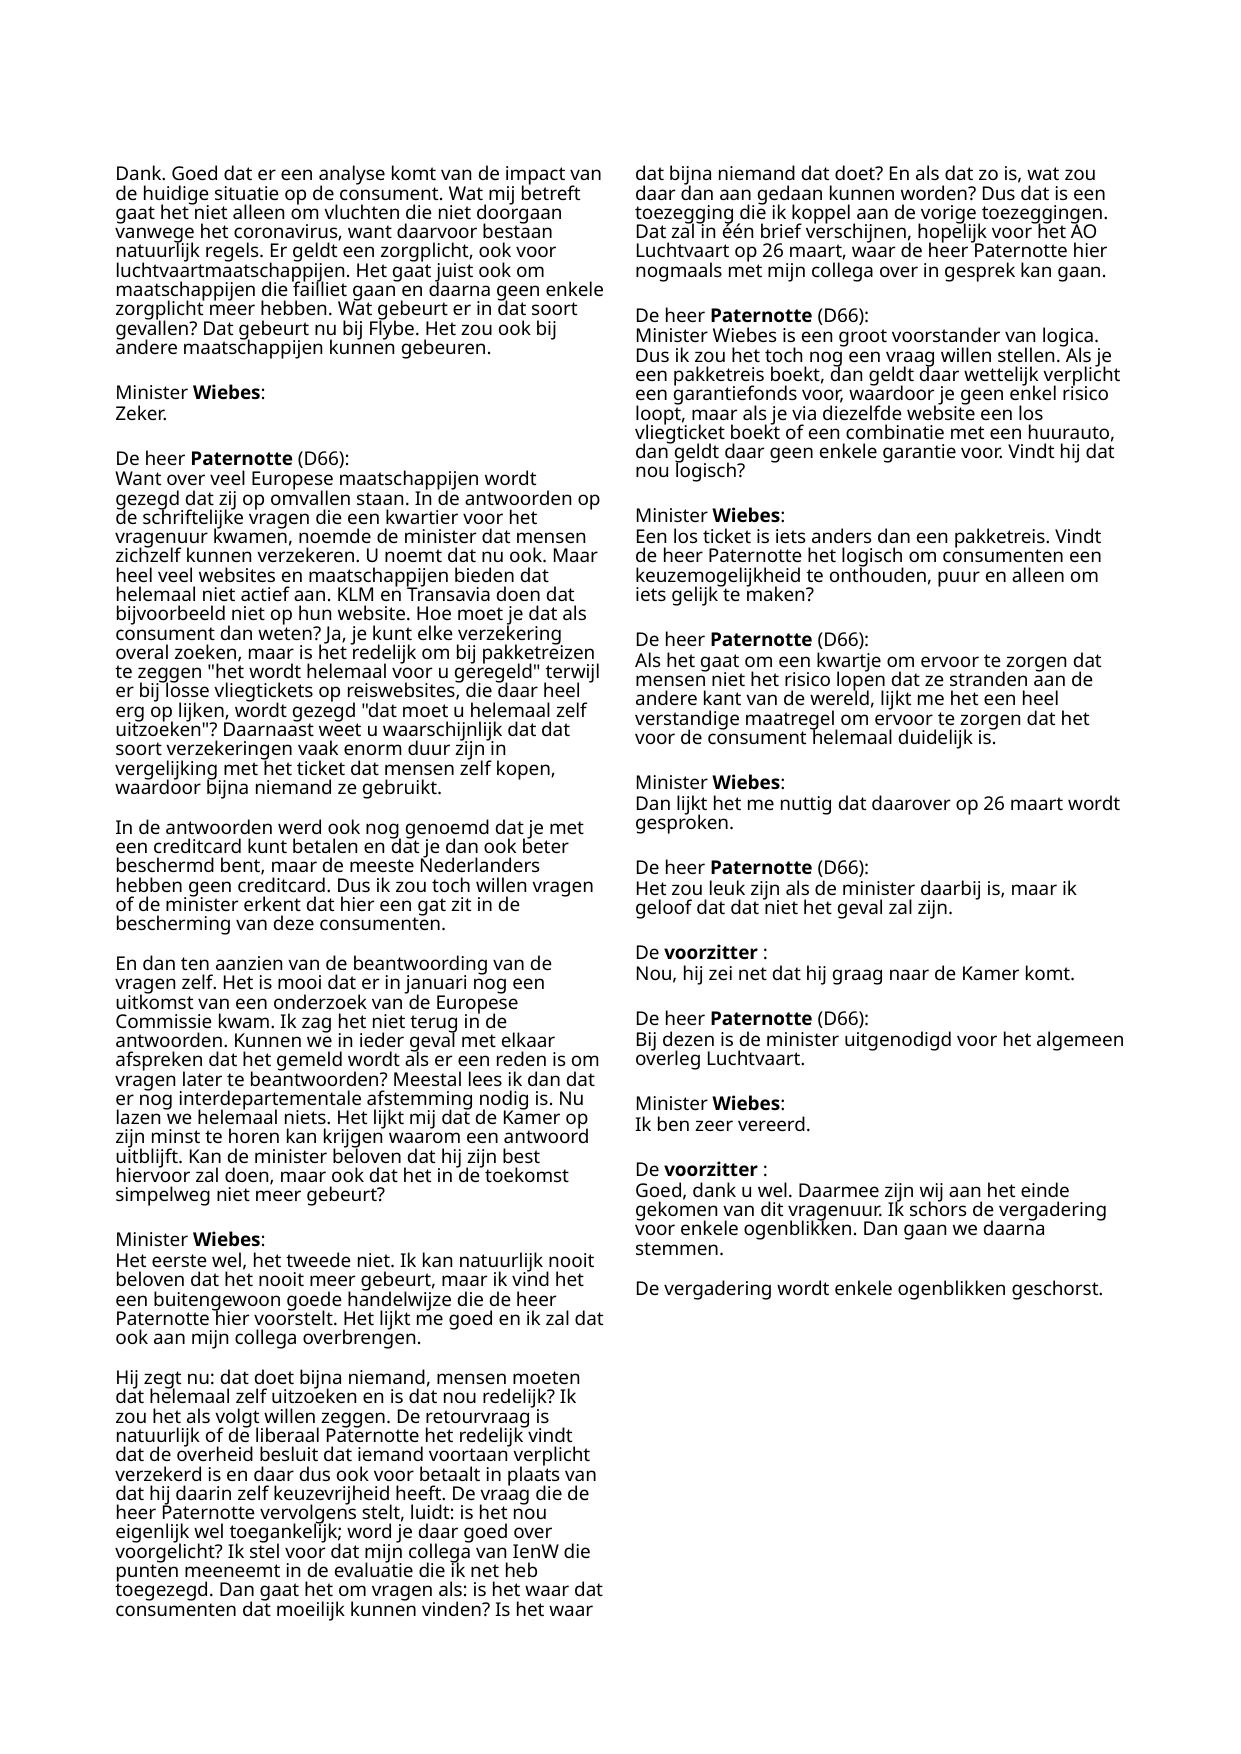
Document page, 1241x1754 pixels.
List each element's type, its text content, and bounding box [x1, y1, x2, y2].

text Zeker. [115, 404, 605, 424]
text De heer Paternotte (D66): [635, 302, 1125, 327]
text Het zou leuk zijn als de minister daarbij is, maar ik geloof dat dat niet het geval zal zijn. [635, 880, 1125, 918]
text Minister Wiebes is een groot voorstander van logica. Dus ik zou het toch nog een vraag willen stellen. Als je een pakketreis boekt, dan geldt daar wettelijk verplicht een garantiefonds voor, waardoor je geen enkel risico loopt, maar als je via diezelfde website een los vliegticket boekt of een combinatie met een huurauto, dan geldt daar geen enkele garantie voor. Vindt hij dat nou logisch? [635, 327, 1125, 482]
text Hij zegt nu: dat doet bijna niemand, mensen moeten dat helemaal zelf uitzoeken en is dat nou redelijk? Ik zou het als volgt willen zeggen. De retourvraag is natuurlijk of de liberaal Paternotte het redelijk vindt dat de overheid besluit dat iemand voortaan verplicht verzekerd is en daar dus ook voor betaalt in plaats van dat hij daarin zelf keuzevrijheid heeft. De vraag die de heer Paternotte vervolgens stelt, luidt: is het nou eigenlijk wel toegankelijk; word je daar goed over voorgelicht? Ik stel voor dat mijn collega van IenW die punten meeneemt in de evaluatie die ik net heb toegezegd. Dan gaat het om vragen als: is het waar dat consumenten dat moeilijk kunnen vinden? Is het waar [115, 1369, 605, 1620]
text In de antwoorden werd ook nog genoemd dat je met een creditcard kunt betalen en dat je dan ook beter beschermd bent, maar de meeste Nederlanders hebben geen creditcard. Dus ik zou toch willen vragen of de minister erkent dat hier een gat zit in de bescherming van deze consumenten. [115, 819, 605, 934]
text Minister Wiebes: [115, 379, 605, 404]
text Als het gaat om een kwartje om ervoor te zorgen dat mensen niet het risico lopen dat ze stranden aan de andere kant van de wereld, lijkt me het een heel verstandige maatregel om ervoor te zorgen dat het voor de consument helemaal duidelijk is. [635, 652, 1125, 748]
text dat bijna niemand dat doet? En als dat zo is, wat zou daar dan aan gedaan kunnen worden? Dus dat is een toezegging die ik koppel aan de vorige toezeggingen. Dat zal in één brief verschijnen, hopelijk voor het AO Luchtvaart op 26 maart, waar de heer Paternotte hier nogmaals met mijn collega over in gesprek kan gaan. [635, 165, 1125, 281]
text Bij dezen is de minister uitgenodigd voor het algemeen overleg Luchtvaart. [635, 1031, 1125, 1069]
text De voorzitter : [635, 939, 1125, 965]
text Nou, hij zei net dat hij graag naar de Kamer komt. [635, 965, 1125, 984]
text Dan lijkt het me nuttig dat daarover op 26 maart wordt gesproken. [635, 795, 1125, 833]
text Want over veel Europese maatschappijen wordt gezegd dat zij op omvallen staan. In de antwoorden op de schriftelijke vragen die een kwartier voor het vragenuur kwamen, noemde de minister dat mensen zichzelf kunnen verzekeren. U noemt dat nu ook. Maar heel veel websites en maatschappijen bieden dat helemaal niet actief aan. KLM en Transavia doen dat bijvoorbeeld niet op hun website. Hoe moet je dat als consument dan weten? Ja, je kunt elke verzekering overal zoeken, maar is het redelijk om bij pakketreizen te zeggen "het wordt helemaal voor u geregeld" terwijl er bij losse vliegtickets op reiswebsites, die daar heel erg op lijken, wordt gezegd "dat moet u helemaal zelf uitzoeken"? Daarnaast weet u waarschijnlijk dat dat soort verzekeringen vaak enorm duur zijn in vergelijking met het ticket dat mensen zelf kopen, waardoor bijna niemand ze gebruikt. [115, 470, 605, 798]
text De vergadering wordt enkele ogenblikken geschorst. [635, 1280, 1125, 1299]
text En dan ten aanzien van de beantwoording van de vragen zelf. Het is mooi dat er in januari nog een uitkomst van een onderzoek van de Europese Commissie kwam. Ik zag het niet terug in de antwoorden. Kunnen we in ieder geval met elkaar afspreken dat het gemeld wordt als er een reden is om vragen later te beantwoorden? Meestal lees ik dan dat er nog interdepartementale afstemming nodig is. Nu lazen we helemaal niets. Het lijkt mij dat de Kamer op zijn minst te horen kan krijgen waarom een antwoord uitblijft. Kan de minister beloven dat hij zijn best hiervoor zal doen, maar ook dat het in de toekomst simpelweg niet meer gebeurt? [115, 955, 605, 1206]
text De voorzitter : [635, 1156, 1125, 1182]
text Minister Wiebes: [635, 1090, 1125, 1116]
text Minister Wiebes: [115, 1226, 605, 1252]
text De heer Paternotte (D66): [635, 854, 1125, 880]
text Minister Wiebes: [635, 769, 1125, 795]
text Het eerste wel, het tweede niet. Ik kan natuurlijk nooit beloven dat het nooit meer gebeurt, maar ik vind het een buitengewoon goede handelwijze die de heer Paternotte hier voorstelt. Het lijkt me goed en ik zal dat ook aan mijn collega overbrengen. [115, 1252, 605, 1348]
text Ik ben zeer vereerd. [635, 1116, 1125, 1135]
text De heer Paternotte (D66): [635, 626, 1125, 652]
text De heer Paternotte (D66): [115, 445, 605, 470]
text Een los ticket is iets anders dan een pakketreis. Vindt de heer Paternotte het logisch om consumenten een keuzemogelijkheid te onthouden, puur en alleen om iets gelijk te maken? [635, 528, 1125, 605]
text Minister Wiebes: [635, 502, 1125, 528]
text De heer Paternotte (D66): [635, 1005, 1125, 1031]
text Dank. Goed dat er een analyse komt van de impact van de huidige situatie op de consument. Wat mij betreft gaat het niet alleen om vluchten die niet doorgaan vanwege het coronavirus, want daarvoor bestaan natuurlijk regels. Er geldt een zorgplicht, ook voor luchtvaartmaatschappijen. Het gaat juist ook om maatschappijen die failliet gaan en daarna geen enkele zorgplicht meer hebben. Wat gebeurt er in dat soort gevallen? Dat gebeurt nu bij Flybe. Het zou ook bij andere maatschappijen kunnen gebeuren. [115, 165, 605, 358]
text Goed, dank u wel. Daarmee zijn wij aan het einde gekomen van dit vragenuur. Ik schors de vergadering voor enkele ogenblikken. Dan gaan we daarna stemmen. [635, 1182, 1125, 1259]
